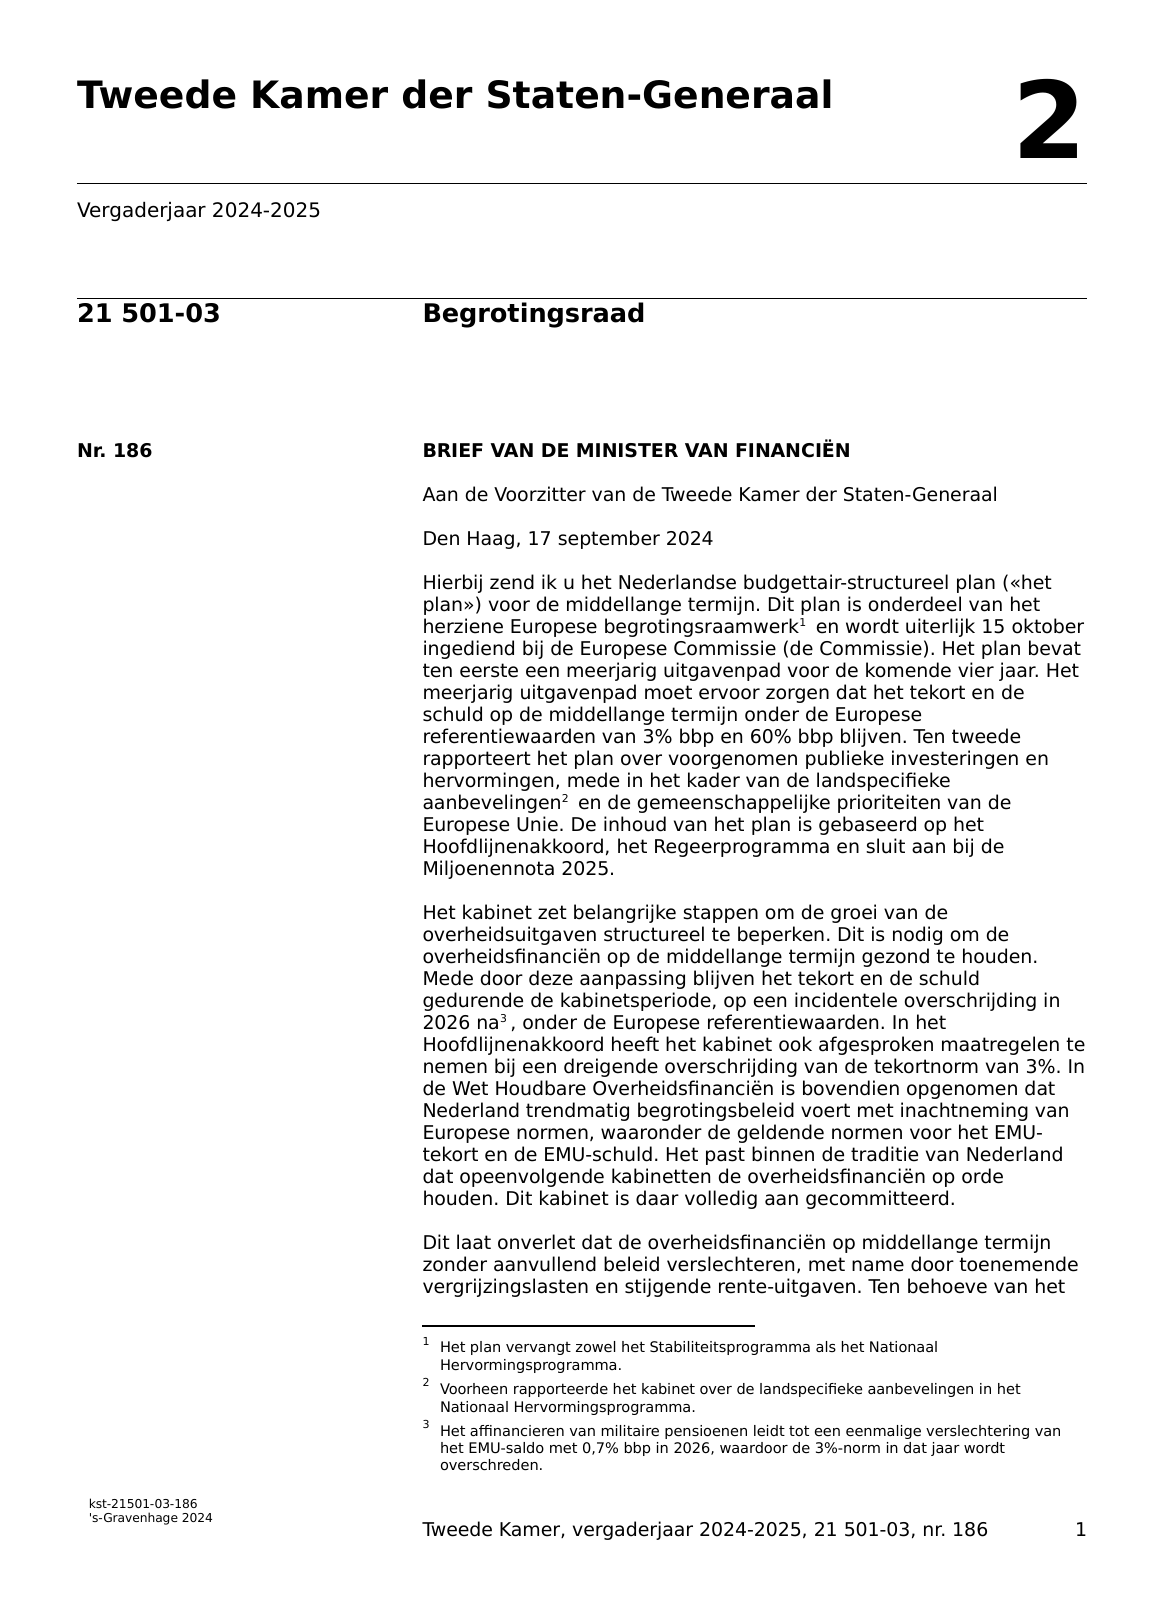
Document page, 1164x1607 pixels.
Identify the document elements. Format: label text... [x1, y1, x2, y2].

table_header Tweede Kamer der Staten-Generaal [77, 59, 886, 183]
text kst-21501-03-186 [88, 1497, 323, 1511]
text Het plan vervangt zowel het Stabiliteitsprogramma als het Nationaal Hervormingsprogramma. [422, 1335, 1087, 1374]
subtitle Nr. 186 BRIEF VAN DE MINISTER VAN FINANCIËN [77, 440, 1087, 462]
table_header 2 [886, 59, 1087, 183]
text Dit laat onverlet dat de overheidsfinanciën op middellange termijn zonder aanvullend beleid verslechteren, met name door toenemende vergrijzingslasten en stijgende rente-uitgaven. Ten behoeve van het [422, 1232, 1087, 1298]
text Den Haag, 17 september 2024 [422, 528, 1087, 550]
text Het kabinet zet belangrijke stappen om de groei van de overheidsuitgaven structureel te beperken. Dit is nodig om de overheidsfinanciën op de middellange termijn gezond te houden. Mede door deze aanpassing blijven het tekort en de schuld gedurende de kabinetsperiode, op een incidentele overschrijding in 2026 na, onder de Europese referentiewaarden. In het Hoofdlijnenakkoord heeft het kabinet ook afgesproken maatregelen te nemen bij een dreigende overschrijding van de tekortnorm van 3%. In de Wet Houdbare Overheidsfinanciën is bovendien opgenomen dat Nederland trendmatig begrotingsbeleid voert met inachtneming van Europese normen, waaronder de geldende normen voor het EMU-tekort en de EMU-schuld. Het past binnen de traditie van Nederland dat opeenvolgende kabinetten de overheidsfinanciën op orde houden. Dit kabinet is daar volledig aan gecommitteerd. [422, 902, 1087, 1210]
table_cell Vergaderjaar 2024-2025 [77, 184, 1087, 298]
text 's-Gravenhage 2024 [88, 1511, 323, 1525]
subtitle 21 501-03 Begrotingsraad [77, 299, 1087, 329]
text Voorheen rapporteerde het kabinet over de landspecifieke aanbevelingen in het Nationaal Hervormingsprogramma. [422, 1377, 1087, 1416]
text Aan de Voorzitter van de Tweede Kamer der Staten-Generaal [422, 484, 1087, 506]
text Hierbij zend ik u het Nederlandse budgettair-structureel plan («het plan») voor de middellange termijn. Dit plan is onderdeel van het herziene Europese begrotingsraamwerk en wordt uiterlijk 15 oktober ingediend bij de Europese Commissie (de Commissie). Het plan bevat ten eerste een meerjarig uitgavenpad voor de komende vier jaar. Het meerjarig uitgavenpad moet ervoor zorgen dat het tekort en de schuld op de middellange termijn onder de Europese referentiewaarden van 3% bbp en 60% bbp blijven. Ten tweede rapporteert het plan over voorgenomen publieke investeringen en hervormingen, mede in het kader van de landspecifieke aanbevelingen en de gemeenschappelijke prioriteiten van de Europese Unie. De inhoud van het plan is gebaseerd op het Hoofdlijnenakkoord, het Regeerprogramma en sluit aan bij de Miljoenennota 2025. [422, 572, 1087, 880]
text Het affinancieren van militaire pensioenen leidt tot een eenmalige verslechtering van het EMU-saldo met 0,7% bbp in 2026, waardoor de 3%-norm in dat jaar wordt overschreden. [422, 1418, 1087, 1474]
